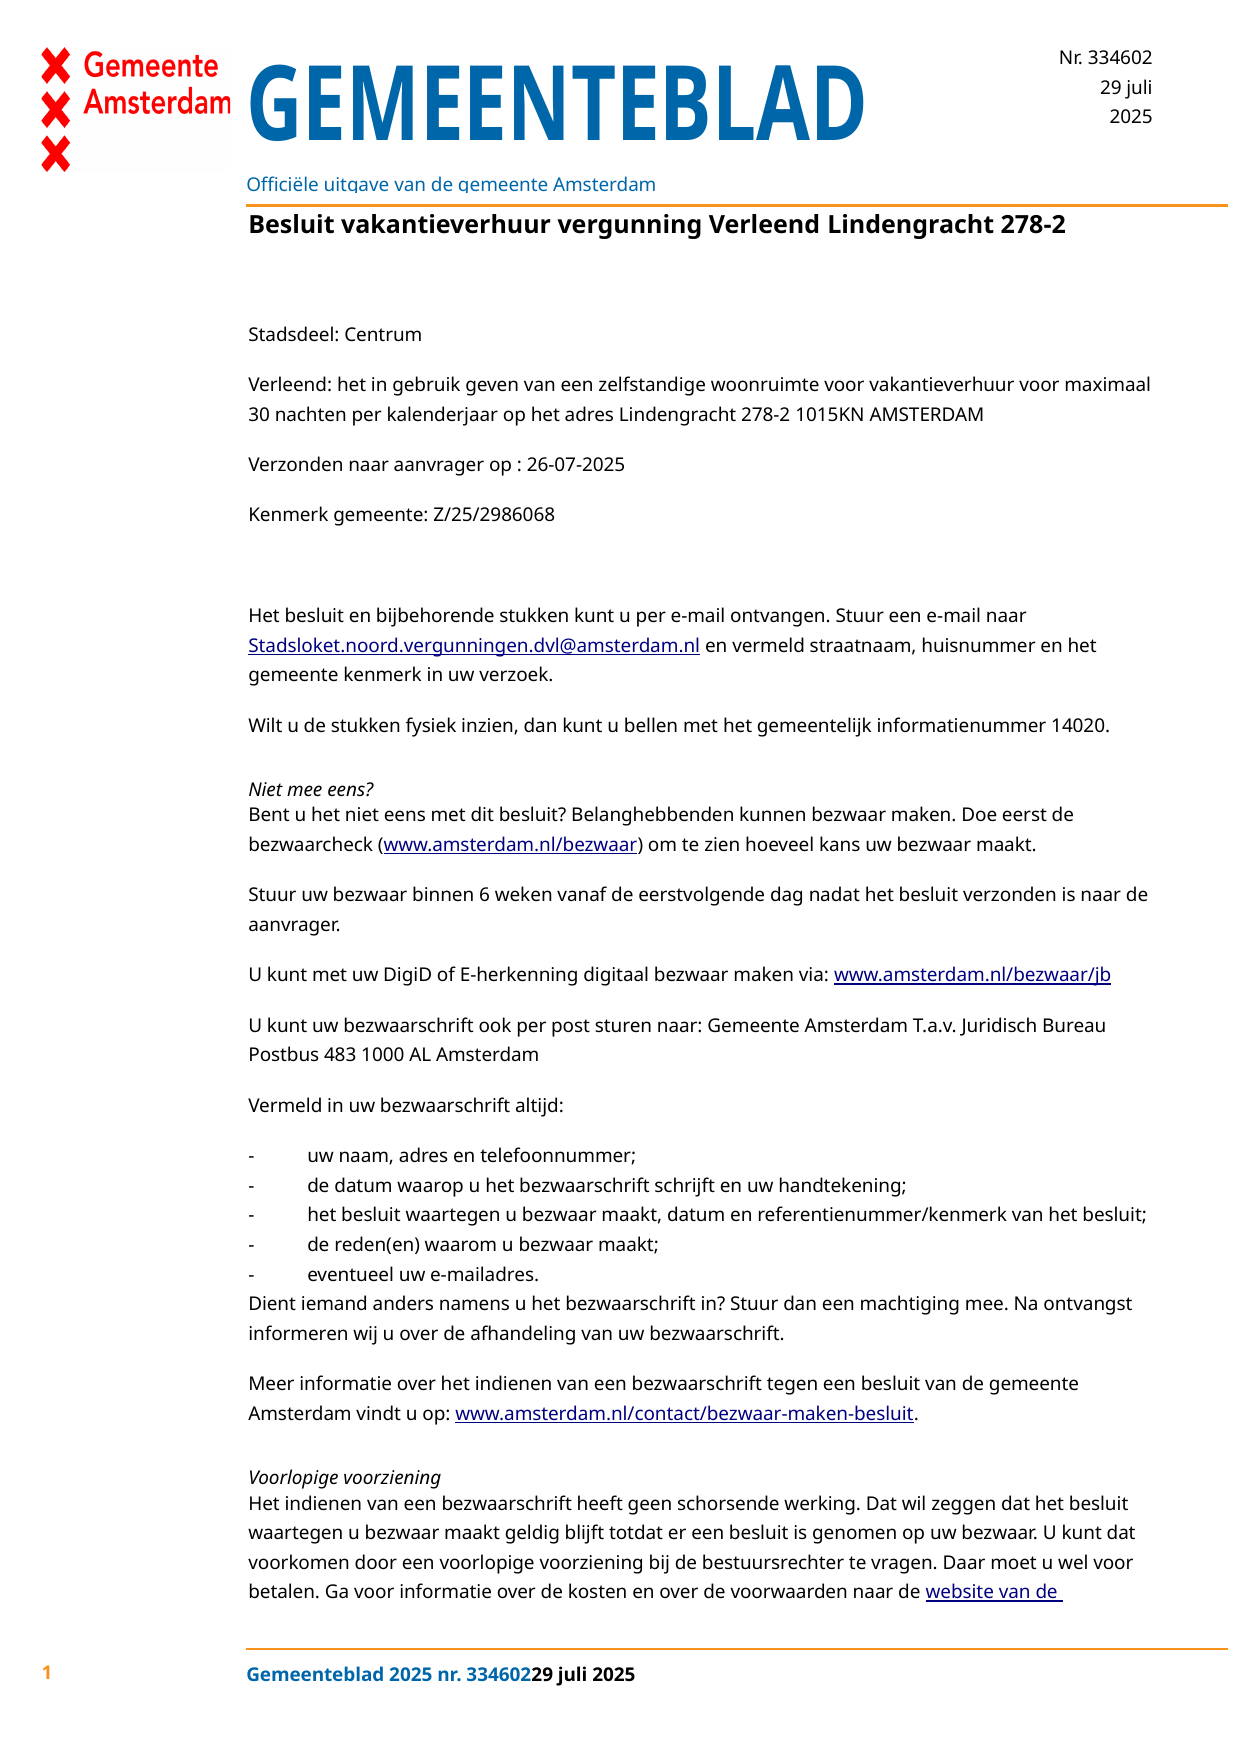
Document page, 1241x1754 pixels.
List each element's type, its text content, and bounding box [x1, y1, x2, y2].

text U kunt uw bezwaarschrift ook per post sturen naar: Gemeente Amsterdam T.a.v. Juridisch Bureau Postbus 483 1000 AL Amsterdam [248, 1012, 1152, 1067]
text Verzonden naar aanvrager op : 26-07-2025 [248, 451, 1152, 477]
text Bent u het niet eens met dit besluit? Belanghebbenden kunnen bezwaar maken. Doe eerst de bezwaarcheck (www.amsterdam.nl/bezwaar) om te zien hoeveel kans uw bezwaar maakt. [248, 802, 1152, 857]
text Stuur uw bezwaar binnen 6 weken vanaf de eerstvolgende dag nadat het besluit verzonden is naar de aanvrager. [248, 882, 1152, 937]
text Het besluit en bijbehorende stukken kunt u per e-mail ontvangen. Stuur een e-mail naar Stadsloket.noord.vergunningen.dvl@amsterdam.nl en vermeld straatnaam, huisnummer en het gemeente kenmerk in uw verzoek. [248, 602, 1152, 687]
list de datum waarop u het bezwaarschrift schrijft en uw handtekening; [248, 1172, 1152, 1198]
text Kenmerk gemeente: Z/25/2986068 [248, 502, 1152, 527]
text Voorlopige voorziening [248, 1464, 1152, 1490]
text Dient iemand anders namens u het bezwaarschrift in? Stuur dan een machtiging mee. Na ontvangst informeren wij u over de afhandeling van uw bezwaarschrift. [248, 1290, 1152, 1346]
picture [41, 47, 231, 172]
text Vermeld in uw bezwaarschrift altijd: [248, 1092, 1152, 1118]
text Verleend: het in gebruik geven van een zelfstandige woonruimte voor vakantieverhuur voor maximaal 30 nachten per kalenderjaar op het adres Lindengracht 278-2 1015KN AMSTERDAM [248, 371, 1152, 426]
text Besluit vakantieverhuur vergunning Verleend Lindengracht 278-2 [248, 207, 1152, 241]
list uw naam, adres en telefoonnummer; [248, 1142, 1152, 1168]
text Wilt u de stukken fysiek inzien, dan kunt u bellen met het gemeentelijk informatienummer 14020. [248, 712, 1152, 738]
list eventueel uw e-mailadres. [248, 1261, 1152, 1287]
text Stadsdeel: Centrum [248, 321, 1152, 346]
text Het indienen van een bezwaarschrift heeft geen schorsende werking. Dat wil zeggen dat het besluit waartegen u bezwaar maakt geldig blijft totdat er een besluit is genomen op uw bezwaar. U kunt dat voorkomen door een voorlopige voorziening bij de bestuursrechter te vragen. Daar moet u wel voor betalen. Ga voor informatie over de kosten en over de voorwaarden naar de website van de [248, 1490, 1152, 1604]
text Meer informatie over het indienen van een bezwaarschrift tegen een besluit van de gemeente Amsterdam vindt u op: www.amsterdam.nl/contact/bezwaar-maken-besluit. [248, 1370, 1152, 1426]
list de reden(en) waarom u bezwaar maakt; [248, 1231, 1152, 1257]
list het besluit waartegen u bezwaar maakt, datum en referentienummer/kenmerk van het besluit; [248, 1202, 1152, 1227]
text Niet mee eens? [248, 776, 1152, 802]
text U kunt met uw DigiD of E-herkenning digitaal bezwaar maken via: www.amsterdam.nl/bezwaar/jb [248, 962, 1152, 987]
